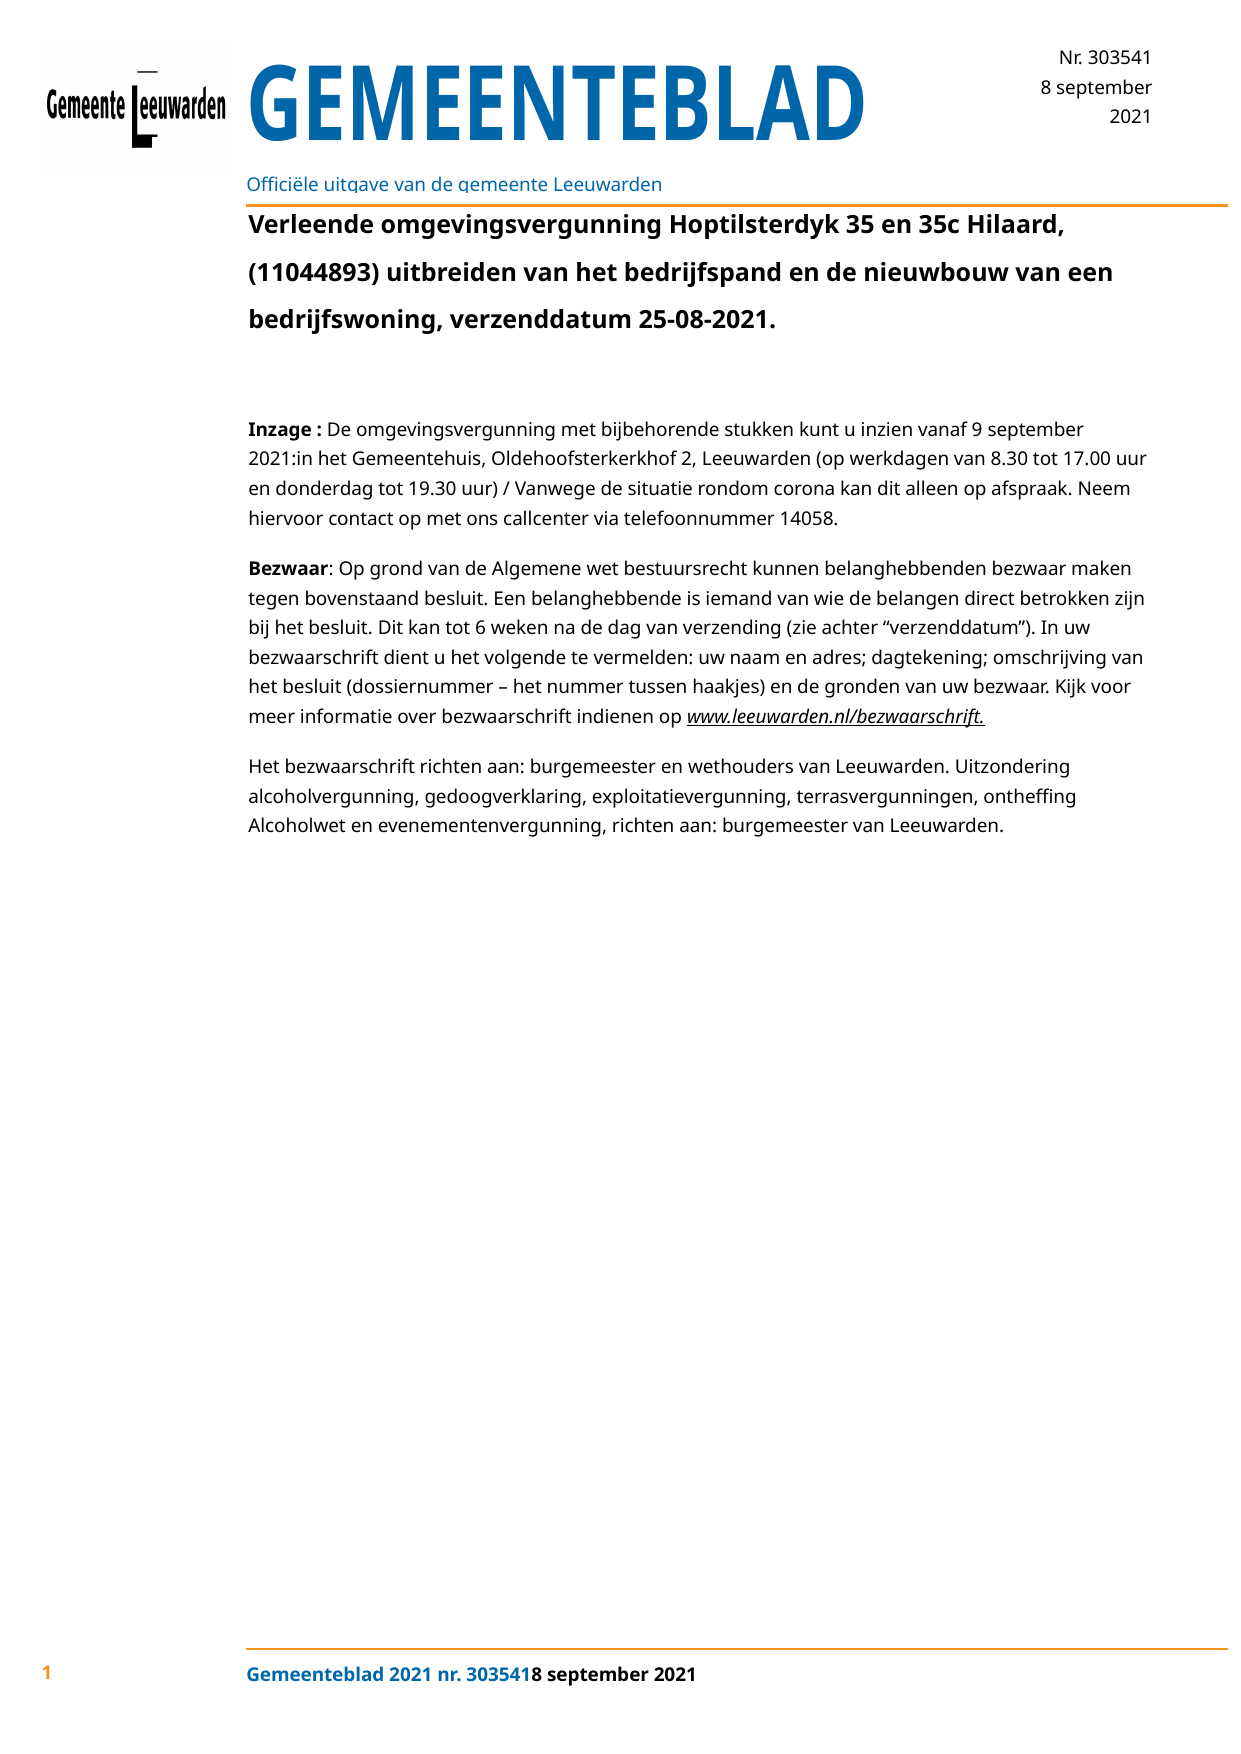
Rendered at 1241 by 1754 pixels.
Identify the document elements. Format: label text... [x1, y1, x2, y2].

text Inzage : De omgevingsvergunning met bijbehorende stukken kunt u inzien vanaf 9 september 2021:in het Gemeentehuis, Oldehoofsterkerkhof 2, Leeuwarden (op werkdagen van 8.30 tot 17.00 uur en donderdag tot 19.30 uur) / Vanwege de situatie rondom corona kan dit alleen op afspraak. Neem hiervoor contact op met ons callcenter via telefoonnummer 14058. [248, 416, 1152, 530]
text Verleende omgevingsvergunning Hoptilsterdyk 35 en 35c Hilaard, (11044893) uitbreiden van het bedrijfspand en de nieuwbouw van een bedrijfswoning, verzenddatum 25-08-2021. [248, 207, 1152, 336]
text Bezwaar: Op grond van de Algemene wet bestuursrecht kunnen belanghebbenden bezwaar maken tegen bovenstaand besluit. Een belanghebbende is iemand van wie de belangen direct betrokken zijn bij het besluit. Dit kan tot 6 weken na de dag van verzending (zie achter “verzenddatum”). In uw bezwaarschrift dient u het volgende te vermelden: uw naam en adres; dagtekening; omschrijving van het besluit (dossiernummer – het nummer tussen haakjes) en de gronden van uw bezwaar. Kijk voor meer informatie over bezwaarschrift indienen op www.leeuwarden.nl/bezwaarschrift. [248, 555, 1152, 729]
text Het bezwaarschrift richten aan: burgemeester en wethouders van Leeuwarden. Uitzondering alcoholvergunning, gedoogverklaring, exploitatievergunning, terrasvergunningen, ontheffing Alcoholwet en evenementenvergunning, richten aan: burgemeester van Leeuwarden. [248, 753, 1152, 838]
picture [41, 47, 231, 172]
